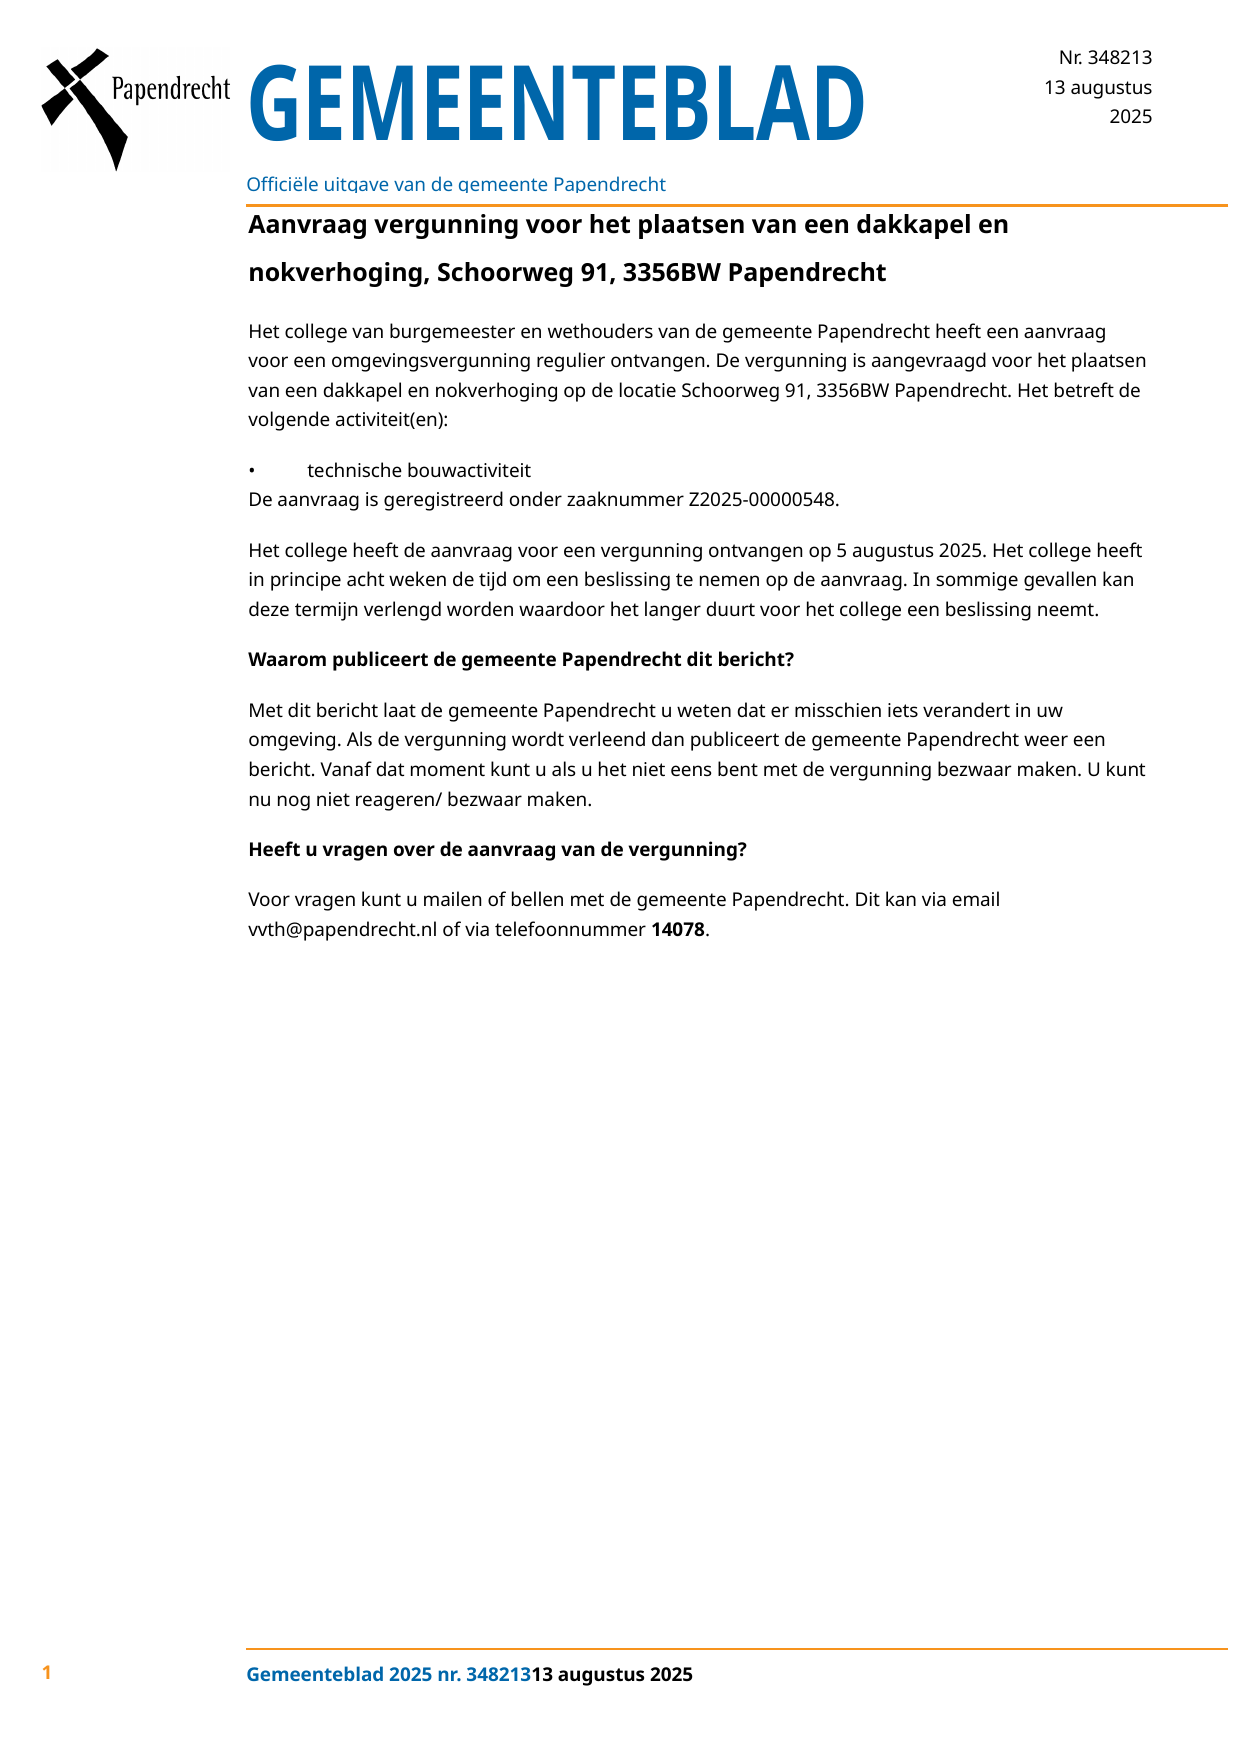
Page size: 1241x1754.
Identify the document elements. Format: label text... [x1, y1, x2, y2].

text Voor vragen kunt u mailen of bellen met de gemeente Papendrecht. Dit kan via email vvth@papendrecht.nl of via telefoonnummer 14078. [248, 887, 1152, 942]
text De aanvraag is geregistreerd onder zaaknummer Z2025-00000548. [248, 487, 1152, 512]
text Heeft u vragen over de aanvraag van de vergunning? [248, 836, 1152, 862]
text Waarom publiceert de gemeente Papendrecht dit bericht? [248, 647, 1152, 672]
text Aanvraag vergunning voor het plaatsen van een dakkapel en nokverhoging, Schoorweg 91, 3356BW Papendrecht [248, 207, 1152, 288]
picture [41, 47, 231, 172]
list technische bouwactiviteit [248, 457, 1152, 483]
text Het college heeft de aanvraag voor een vergunning ontvangen op 5 augustus 2025. Het college heeft in principe acht weken de tijd om een beslissing te nemen op de aanvraag. In sommige gevallen kan deze termijn verlengd worden waardoor het langer duurt voor het college een beslissing neemt. [248, 537, 1152, 622]
text Met dit bericht laat de gemeente Papendrecht u weten dat er misschien iets verandert in uw omgeving. Als de vergunning wordt verleend dan publiceert de gemeente Papendrecht weer een bericht. Vanaf dat moment kunt u als u het niet eens bent met de vergunning bezwaar maken. U kunt nu nog niet reageren/ bezwaar maken. [248, 697, 1152, 812]
text Het college van burgemeester en wethouders van de gemeente Papendrecht heeft een aanvraag voor een omgevingsvergunning regulier ontvangen. De vergunning is aangevraagd voor het plaatsen van een dakkapel en nokverhoging op de locatie Schoorweg 91, 3356BW Papendrecht. Het betreft de volgende activiteit(en): [248, 318, 1152, 432]
